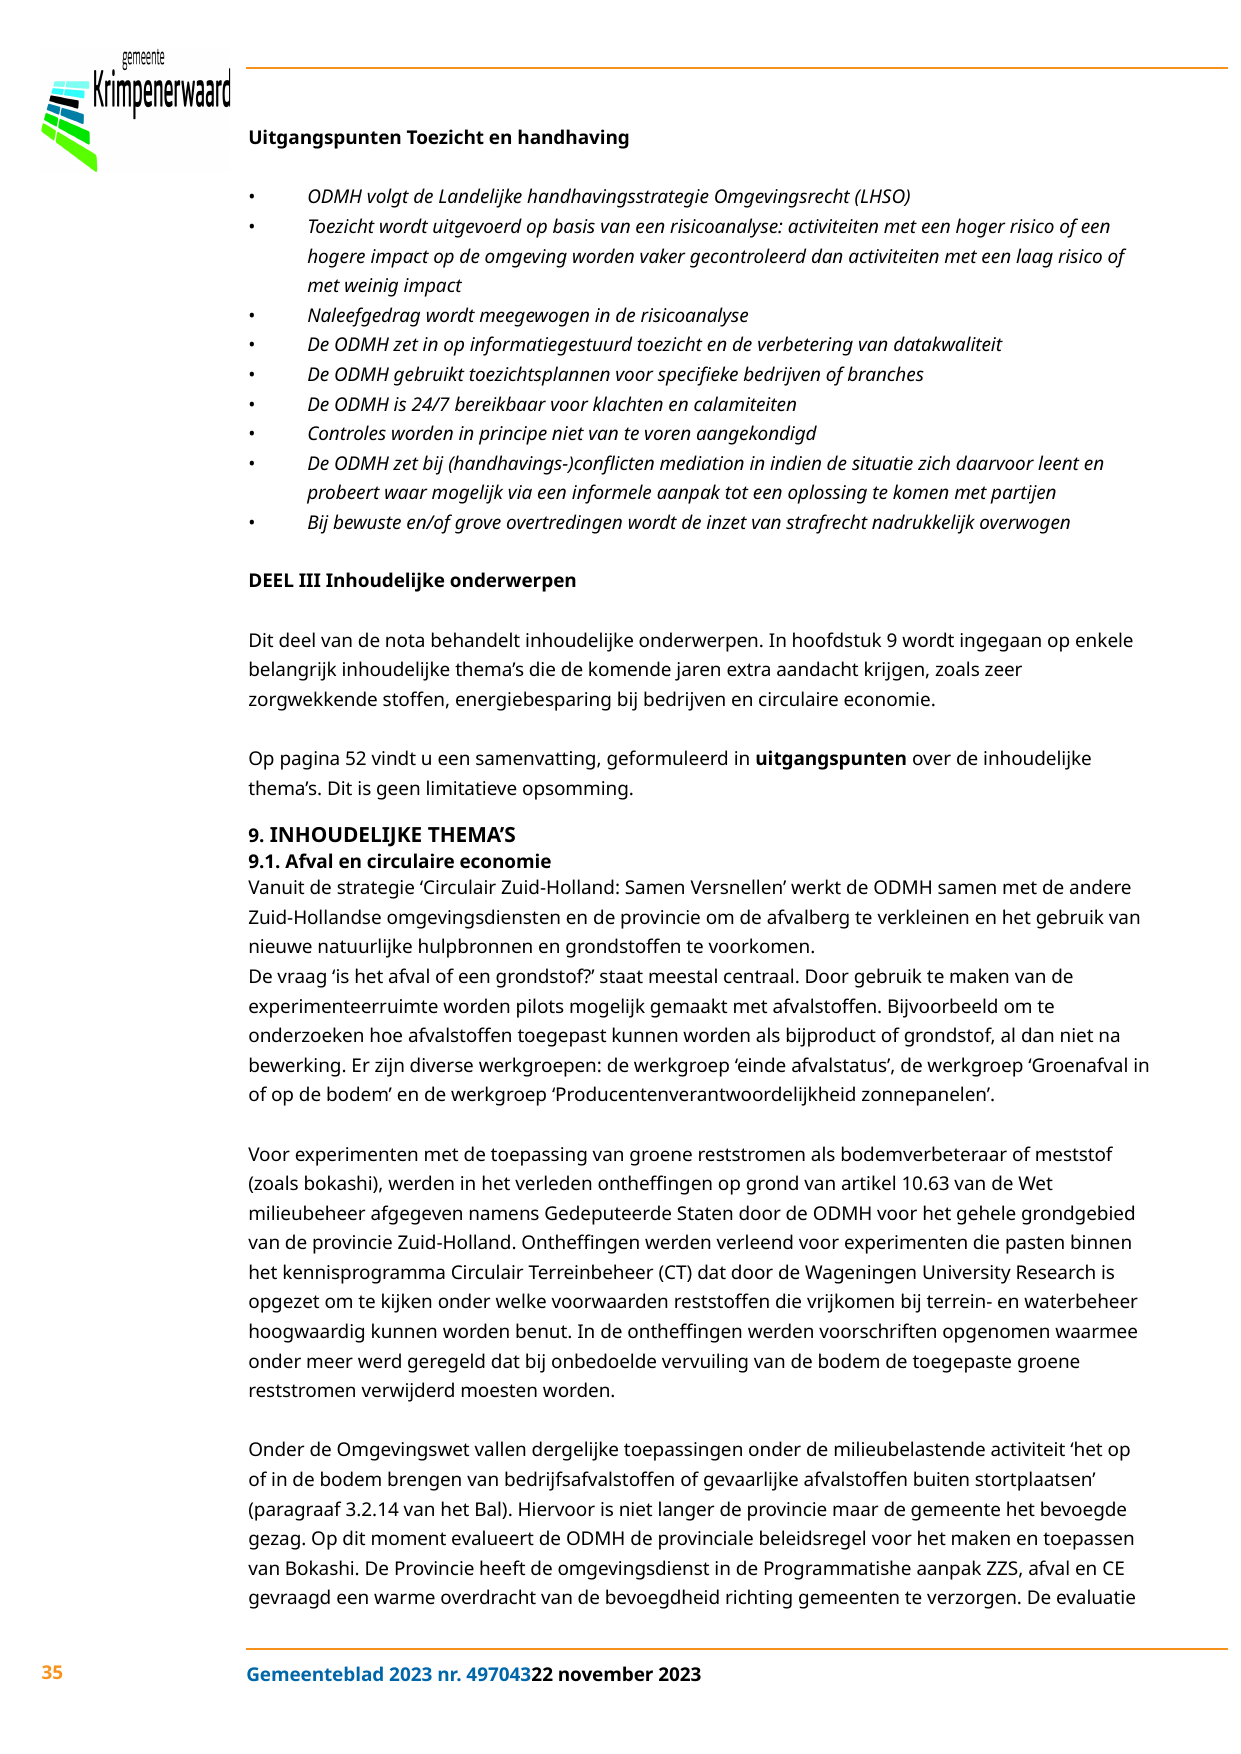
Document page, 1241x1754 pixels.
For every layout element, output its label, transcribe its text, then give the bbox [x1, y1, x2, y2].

text De vraag ‘is het afval of een grondstof?’ staat meestal centraal. Door gebruik te maken van de experimenteerruimte worden pilots mogelijk gemaakt met afvalstoffen. Bijvoorbeeld om te onderzoeken hoe afvalstoffen toegepast kunnen worden als bijproduct of grondstof, al dan niet na bewerking. Er zijn diverse werkgroepen: de werkgroep ‘einde afvalstatus’, de werkgroep ‘Groenafval in of op de bodem’ en de werkgroep ‘Producentenverantwoordelijkheid zonnepanelen’. [248, 963, 1152, 1107]
table_header ODMH volgt de Landelijke handhavingsstrategie Omgevingsrecht (LHSO) Toezicht wordt uitgevoerd op basis van een risicoanalyse: activiteiten met een hoger risico of een hogere impact op de omgeving worden vaker gecontroleerd dan activiteiten met een laag risico of met weinig impact Naleefgedrag wordt meegewogen in de risicoanalyse De ODMH zet in op informatiegestuurd toezicht en de verbetering van datakwaliteit De ODMH gebruikt toezichtsplannen voor specifieke bedrijven of branches De ODMH is 24/7 bereikbaar voor klachten en calamiteiten Controles worden in principe niet van te voren aangekondigd De ODMH zet bij (handhavings-)conflicten mediation in indien de situatie zich daarvoor leent en probeert waar mogelijk via een informele aanpak tot een oplossing te komen met partijen Bij bewuste en/of grove overtredingen wordt de inzet van strafrecht nadrukkelijk overwogen [248, 184, 1152, 535]
text Dit deel van de nota behandelt inhoudelijke onderwerpen. In hoofdstuk 9 wordt ingegaan op enkele belangrijk inhoudelijke thema’s die de komende jaren extra aandacht krijgen, zoals zeer zorgwekkende stoffen, energiebesparing bij bedrijven en circulaire economie. [248, 627, 1152, 712]
text 9.1. Afval en circulaire economie [248, 849, 1152, 874]
text Onder de Omgevingswet vallen dergelijke toepassingen onder de milieubelastende activiteit ‘het op of in de bodem brengen van bedrijfsafvalstoffen of gevaarlijke afvalstoffen buiten stortplaatsen’ (paragraaf 3.2.14 van het Bal). Hiervoor is niet langer de provincie maar de gemeente het bevoegde gezag. Op dit moment evalueert de ODMH de provinciale beleidsregel voor het maken en toepassen van Bokashi. De Provincie heeft de omgevingsdienst in de Programmatishe aanpak ZZS, afval en CE gevraagd een warme overdracht van de bevoegdheid richting gemeenten te verzorgen. De evaluatie [248, 1437, 1152, 1610]
text 9. INHOUDELIJKE THEMA’S [248, 820, 1152, 849]
text Uitgangspunten Toezicht en handhaving [248, 124, 1152, 150]
text Op pagina 52 vindt u een samenvatting, geformuleerd in uitgangspunten over de inhoudelijke thema’s. Dit is geen limitatieve opsomming. [248, 745, 1152, 800]
text Vanuit de strategie ‘Circulair Zuid-Holland: Samen Versnellen’ werkt de ODMH samen met de andere Zuid-Hollandse omgevingsdiensten en de provincie om de afvalberg te verkleinen en het gebruik van nieuwe natuurlijke hulpbronnen en grondstoffen te voorkomen. [248, 874, 1152, 959]
text Voor experimenten met de toepassing van groene reststromen als bodemverbeteraar of meststof (zoals bokashi), werden in het verleden ontheffingen op grond van artikel 10.63 van de Wet milieubeheer afgegeven namens Gedeputeerde Staten door de ODMH voor het gehele grondgebied van de provincie Zuid-Holland. Ontheffingen werden verleend voor experimenten die pasten binnen het kennisprogramma Circulair Terreinbeheer (CT) dat door de Wageningen University Research is opgezet om te kijken onder welke voorwaarden reststoffen die vrijkomen bij terrein- en waterbeheer hoogwaardig kunnen worden benut. In de ontheffingen werden voorschriften opgenomen waarmee onder meer werd geregeld dat bij onbedoelde vervuiling van de bodem de toegepaste groene reststromen verwijderd moesten worden. [248, 1141, 1152, 1403]
picture [41, 47, 231, 172]
text DEEL III Inhoudelijke onderwerpen [248, 568, 1152, 593]
